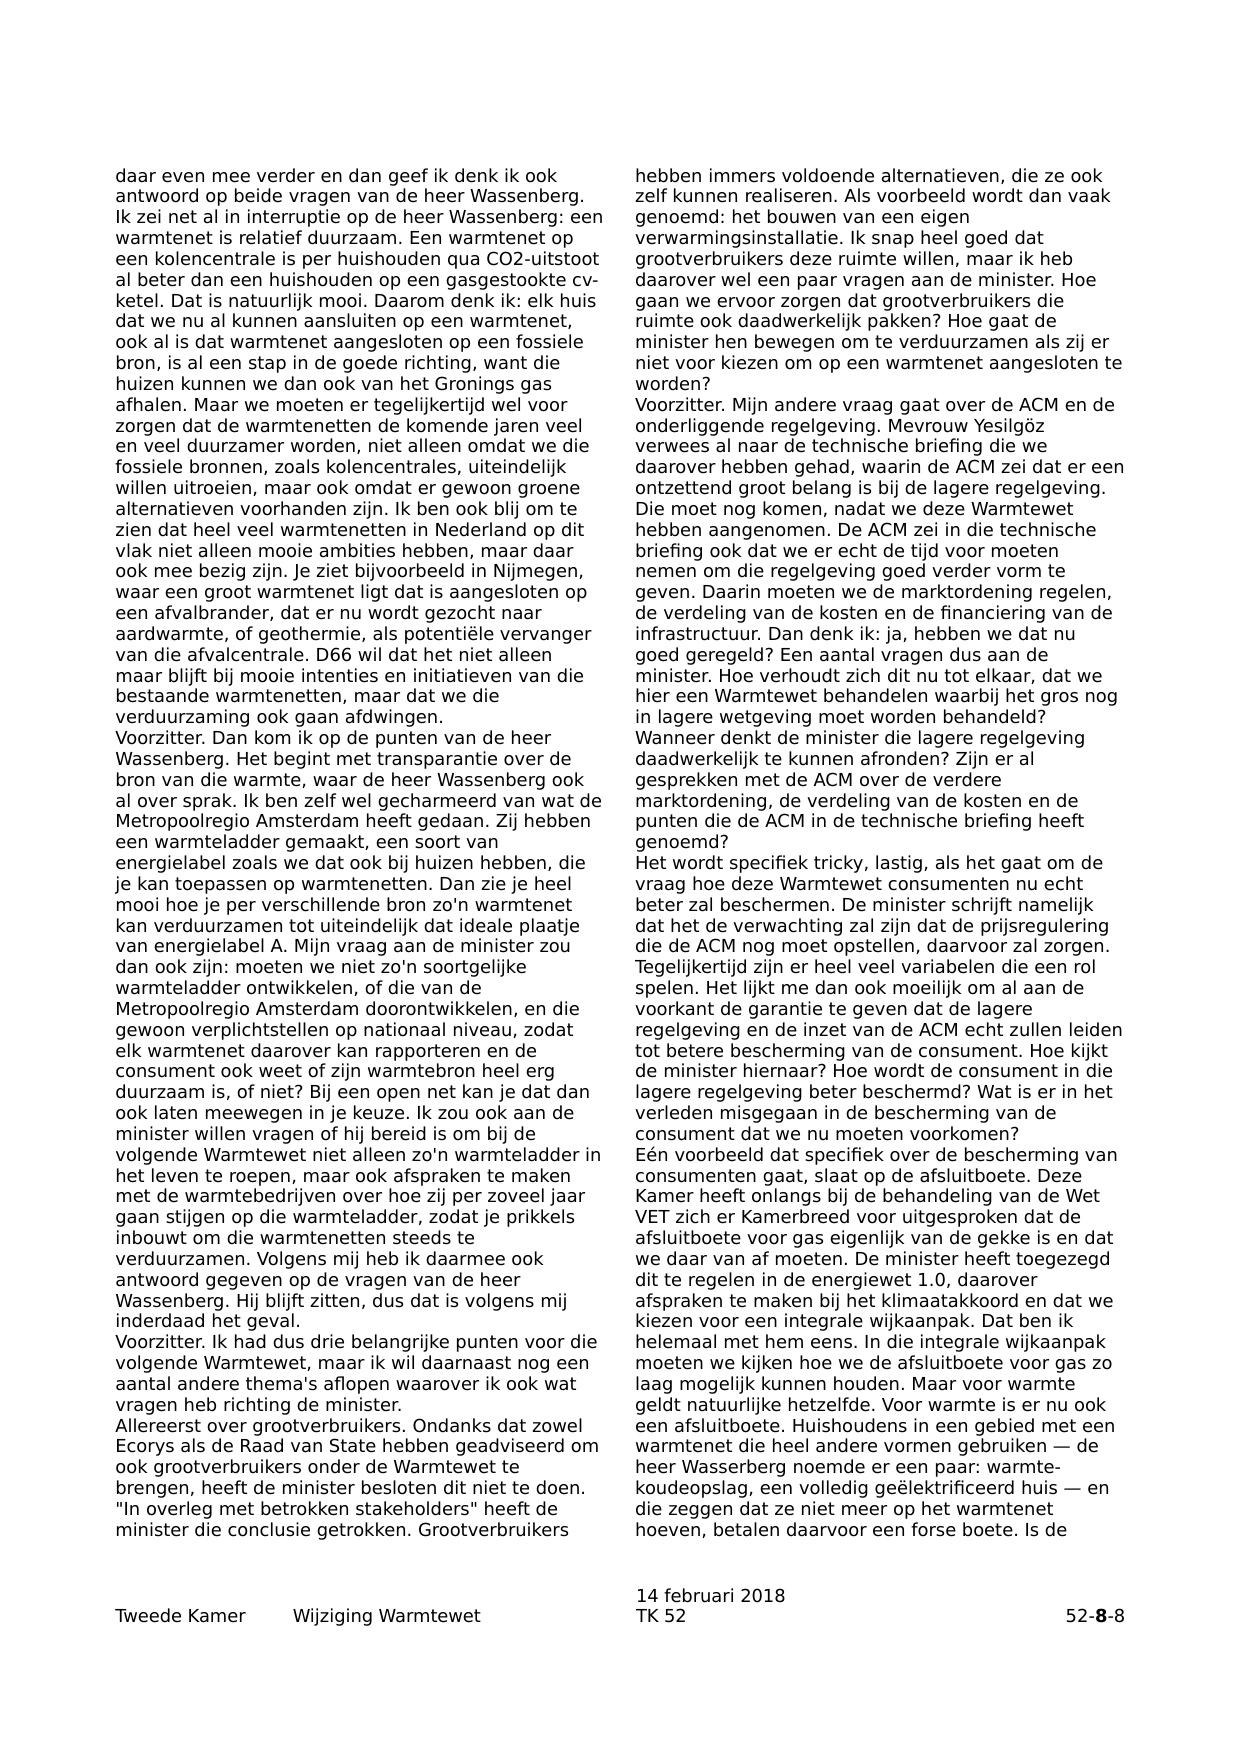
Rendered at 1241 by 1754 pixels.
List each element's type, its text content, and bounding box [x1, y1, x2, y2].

text Voorzitter. Ik had dus drie belangrijke punten voor die volgende Warmtewet, maar ik wil daarnaast nog een aantal andere thema's aflopen waarover ik ook wat vragen heb richting de minister. [115, 1332, 605, 1415]
text hebben immers voldoende alternatieven, die ze ook zelf kunnen realiseren. Als voorbeeld wordt dan vaak genoemd: het bouwen van een eigen verwarmingsinstallatie. Ik snap heel goed dat grootverbruikers deze ruimte willen, maar ik heb daarover wel een paar vragen aan de minister. Hoe gaan we ervoor zorgen dat grootverbruikers die ruimte ook daadwerkelijk pakken? Hoe gaat de minister hen bewegen om te verduurzamen als zij er niet voor kiezen om op een warmtenet aangesloten te worden? [635, 165, 1125, 394]
text Ik zei net al in interruptie op de heer Wassenberg: een warmtenet is relatief duurzaam. Een warmtenet op een kolencentrale is per huishouden qua CO2-uitstoot al beter dan een huishouden op een gasgestookte cv-ketel. Dat is natuurlijk mooi. Daarom denk ik: elk huis dat we nu al kunnen aansluiten op een warmtenet, ook al is dat warmtenet aangesloten op een fossiele bron, is al een stap in de goede richting, want die huizen kunnen we dan ook van het Gronings gas afhalen. Maar we moeten er tegelijkertijd wel voor zorgen dat de warmtenetten de komende jaren veel en veel duurzamer worden, niet alleen omdat we die fossiele bronnen, zoals kolencentrales, uiteindelijk willen uitroeien, maar ook omdat er gewoon groene alternatieven voorhanden zijn. Ik ben ook blij om te zien dat heel veel warmtenetten in Nederland op dit vlak niet alleen mooie ambities hebben, maar daar ook mee bezig zijn. Je ziet bijvoorbeeld in Nijmegen, waar een groot warmtenet ligt dat is aangesloten op een afvalbrander, dat er nu wordt gezocht naar aardwarmte, of geothermie, als potentiële vervanger van die afvalcentrale. D66 wil dat het niet alleen maar blijft bij mooie intenties en initiatieven van die bestaande warmtenetten, maar dat we die verduurzaming ook gaan afdwingen. [115, 207, 605, 728]
text Het wordt specifiek tricky, lastig, als het gaat om de vraag hoe deze Warmtewet consumenten nu echt beter zal beschermen. De minister schrijft namelijk dat het de verwachting zal zijn dat de prijsregulering die de ACM nog moet opstellen, daarvoor zal zorgen. Tegelijkertijd zijn er heel veel variabelen die een rol spelen. Het lijkt me dan ook moeilijk om al aan de voorkant de garantie te geven dat de lagere regelgeving en de inzet van de ACM echt zullen leiden tot betere bescherming van de consument. Hoe kijkt de minister hiernaar? Hoe wordt de consument in die lagere regelgeving beter beschermd? Wat is er in het verleden misgegaan in de bescherming van de consument dat we nu moeten voorkomen? [635, 853, 1125, 1144]
text Allereerst over grootverbruikers. Ondanks dat zowel Ecorys als de Raad van State hebben geadviseerd om ook grootverbruikers onder de Warmtewet te brengen, heeft de minister besloten dit niet te doen. "In overleg met betrokken stakeholders" heeft de minister die conclusie getrokken. Grootverbruikers [115, 1415, 605, 1540]
text Voorzitter. Dan kom ik op de punten van de heer Wassenberg. Het begint met transparantie over de bron van die warmte, waar de heer Wassenberg ook al over sprak. Ik ben zelf wel gecharmeerd van wat de Metropoolregio Amsterdam heeft gedaan. Zij hebben een warmteladder gemaakt, een soort van energielabel zoals we dat ook bij huizen hebben, die je kan toepassen op warmtenetten. Dan zie je heel mooi hoe je per verschillende bron zo'n warmtenet kan verduurzamen tot uiteindelijk dat ideale plaatje van energielabel A. Mijn vraag aan de minister zou dan ook zijn: moeten we niet zo'n soortgelijke warmteladder ontwikkelen, of die van de Metropoolregio Amsterdam doorontwikkelen, en die gewoon verplichtstellen op nationaal niveau, zodat elk warmtenet daarover kan rapporteren en de consument ook weet of zijn warmtebron heel erg duurzaam is, of niet? Bij een open net kan je dat dan ook laten meewegen in je keuze. Ik zou ook aan de minister willen vragen of hij bereid is om bij de volgende Warmtewet niet alleen zo'n warmteladder in het leven te roepen, maar ook afspraken te maken met de warmtebedrijven over hoe zij per zoveel jaar gaan stijgen op die warmteladder, zodat je prikkels inbouwt om die warmtenetten steeds te verduurzamen. Volgens mij heb ik daarmee ook antwoord gegeven op de vragen van de heer Wassenberg. Hij blijft zitten, dus dat is volgens mij inderdaad het geval. [115, 728, 605, 1332]
text Voorzitter. Mijn andere vraag gaat over de ACM en de onderliggende regelgeving. Mevrouw Yesilgöz verwees al naar de technische briefing die we daarover hebben gehad, waarin de ACM zei dat er een ontzettend groot belang is bij de lagere regelgeving. Die moet nog komen, nadat we deze Warmtewet hebben aangenomen. De ACM zei in die technische briefing ook dat we er echt de tijd voor moeten nemen om die regelgeving goed verder vorm te geven. Daarin moeten we de marktordening regelen, de verdeling van de kosten en de financiering van de infrastructuur. Dan denk ik: ja, hebben we dat nu goed geregeld? Een aantal vragen dus aan de minister. Hoe verhoudt zich dit nu tot elkaar, dat we hier een Warmtewet behandelen waarbij het gros nog in lagere wetgeving moet worden behandeld? Wanneer denkt de minister die lagere regelgeving daadwerkelijk te kunnen afronden? Zijn er al gesprekken met de ACM over de verdere marktordening, de verdeling van de kosten en de punten die de ACM in de technische briefing heeft genoemd? [635, 394, 1125, 853]
text daar even mee verder en dan geef ik denk ik ook antwoord op beide vragen van de heer Wassenberg. [115, 165, 605, 207]
text Eén voorbeeld dat specifiek over de bescherming van consumenten gaat, slaat op de afsluitboete. Deze Kamer heeft onlangs bij de behandeling van de Wet VET zich er Kamerbreed voor uitgesproken dat de afsluitboete voor gas eigenlijk van de gekke is en dat we daar van af moeten. De minister heeft toegezegd dit te regelen in de energiewet 1.0, daarover afspraken te maken bij het klimaatakkoord en dat we kiezen voor een integrale wijkaanpak. Dat ben ik helemaal met hem eens. In die integrale wijkaanpak moeten we kijken hoe we de afsluitboete voor gas zo laag mogelijk kunnen houden. Maar voor warmte geldt natuurlijke hetzelfde. Voor warmte is er nu ook een afsluitboete. Huishoudens in een gebied met een warmtenet die heel andere vormen gebruiken — de heer Wasserberg noemde er een paar: warmte-koudeopslag, een volledig geëlektrificeerd huis — en die zeggen dat ze niet meer op het warmtenet hoeven, betalen daarvoor een forse boete. Is de [635, 1144, 1125, 1540]
